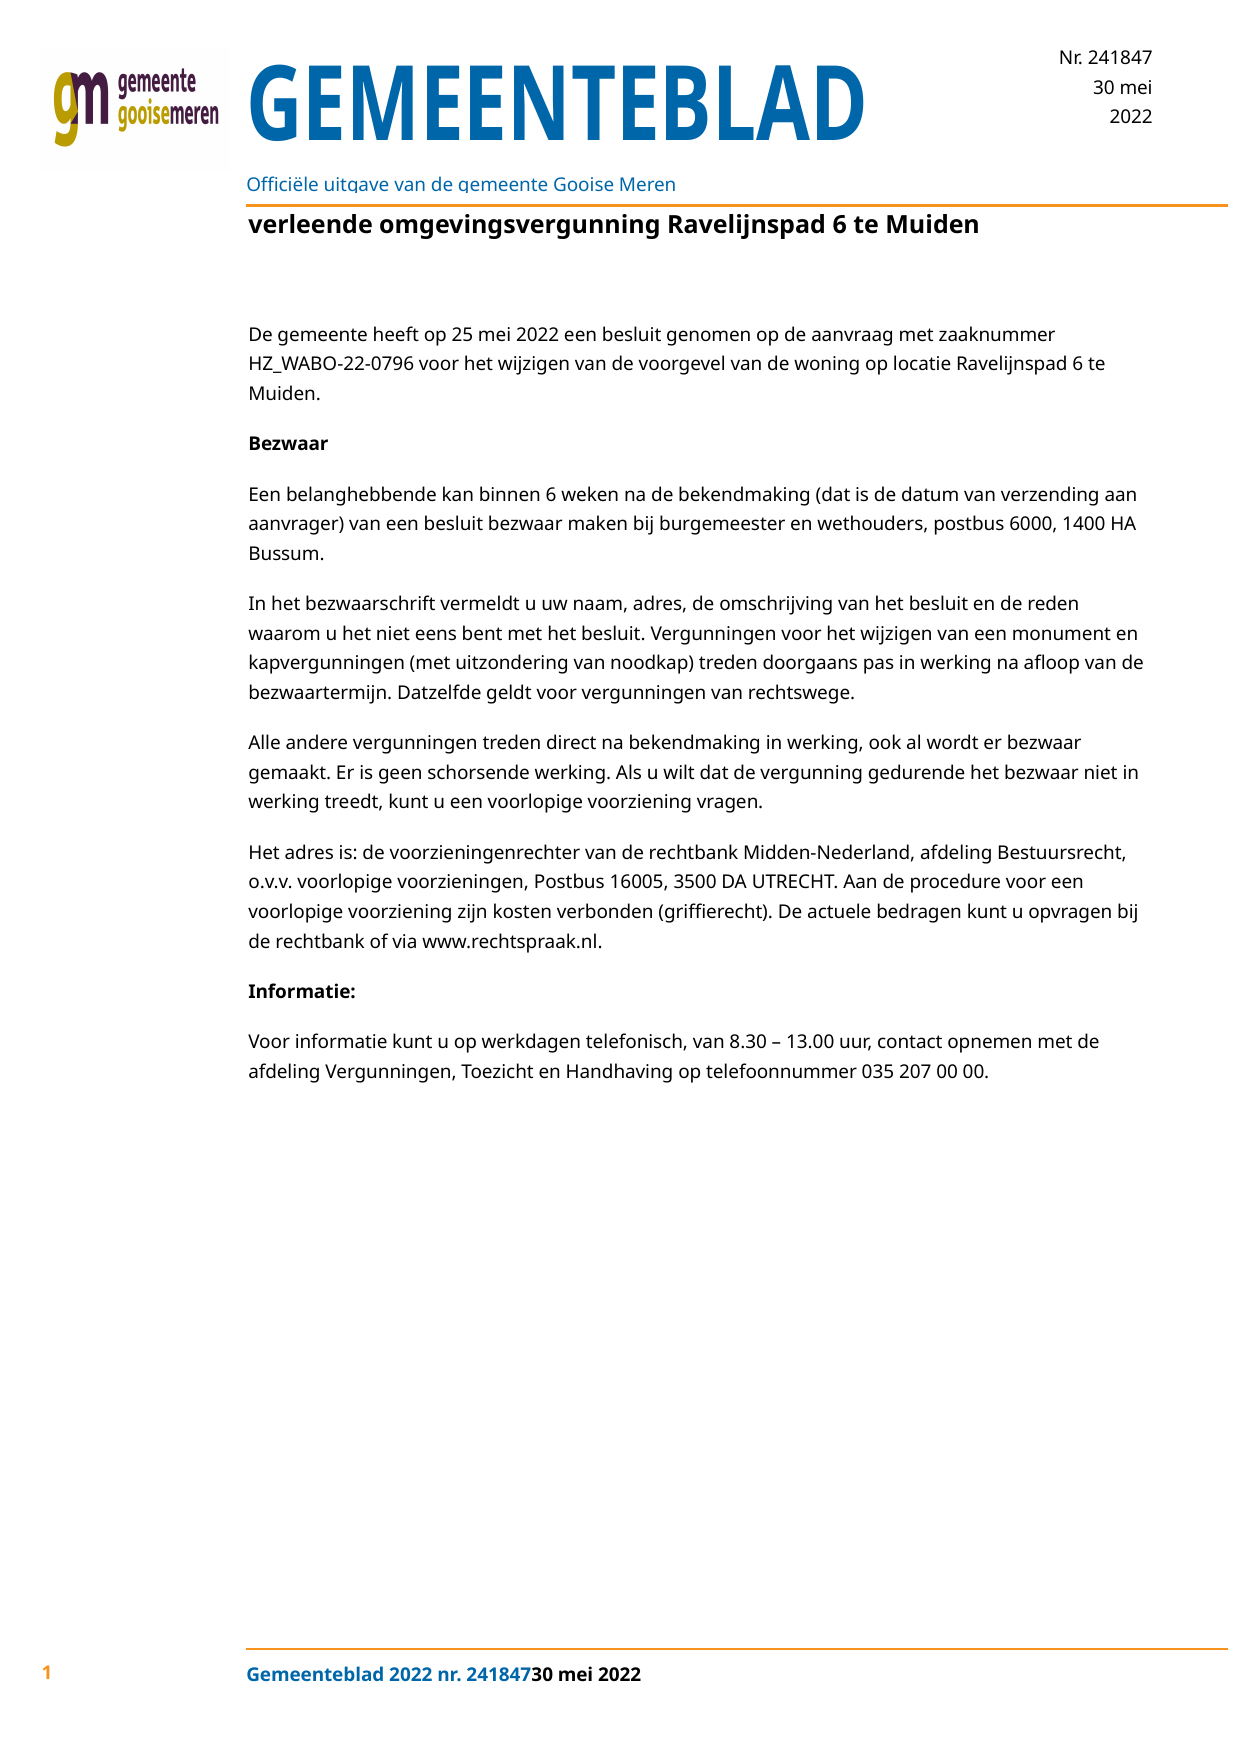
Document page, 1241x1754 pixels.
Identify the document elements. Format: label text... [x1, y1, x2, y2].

text Het adres is: de voorzieningenrechter van de rechtbank Midden-Nederland, afdeling Bestuursrecht, o.v.v. voorlopige voorzieningen, Postbus 16005, 3500 DA UTRECHT. Aan de procedure voor een voorlopige voorziening zijn kosten verbonden (griffierecht). De actuele bedragen kunt u opvragen bij de rechtbank of via www.rechtspraak.nl. [248, 839, 1152, 953]
text De gemeente heeft op 25 mei 2022 een besluit genomen op de aanvraag met zaaknummer HZ_WABO-22-0796 voor het wijzigen van de voorgevel van de woning op locatie Ravelijnspad 6 te Muiden. [248, 321, 1152, 406]
text Alle andere vergunningen treden direct na bekendmaking in werking, ook al wordt er bezwaar gemaakt. Er is geen schorsende werking. Als u wilt dat de vergunning gedurende het bezwaar niet in werking treedt, kunt u een voorlopige voorziening vragen. [248, 729, 1152, 814]
picture [41, 47, 231, 172]
text Bezwaar [248, 430, 1152, 456]
text Informatie: [248, 978, 1152, 1004]
text Een belanghebbende kan binnen 6 weken na de bekendmaking (dat is de datum van verzending aan aanvrager) van een besluit bezwaar maken bij burgemeester en wethouders, postbus 6000, 1400 HA Bussum. [248, 481, 1152, 566]
text Voor informatie kunt u op werkdagen telefonisch, van 8.30 – 13.00 uur, contact opnemen met de afdeling Vergunningen, Toezicht en Handhaving op telefoonnummer 035 207 00 00. [248, 1029, 1152, 1084]
text In het bezwaarschrift vermeldt u uw naam, adres, de omschrijving van het besluit en de reden waarom u het niet eens bent met het besluit. Vergunningen voor het wijzigen van een monument en kapvergunningen (met uitzondering van noodkap) treden doorgaans pas in werking na afloop van de bezwaartermijn. Datzelfde geldt voor vergunningen van rechtswege. [248, 590, 1152, 705]
text verleende omgevingsvergunning Ravelijnspad 6 te Muiden [248, 207, 1152, 241]
